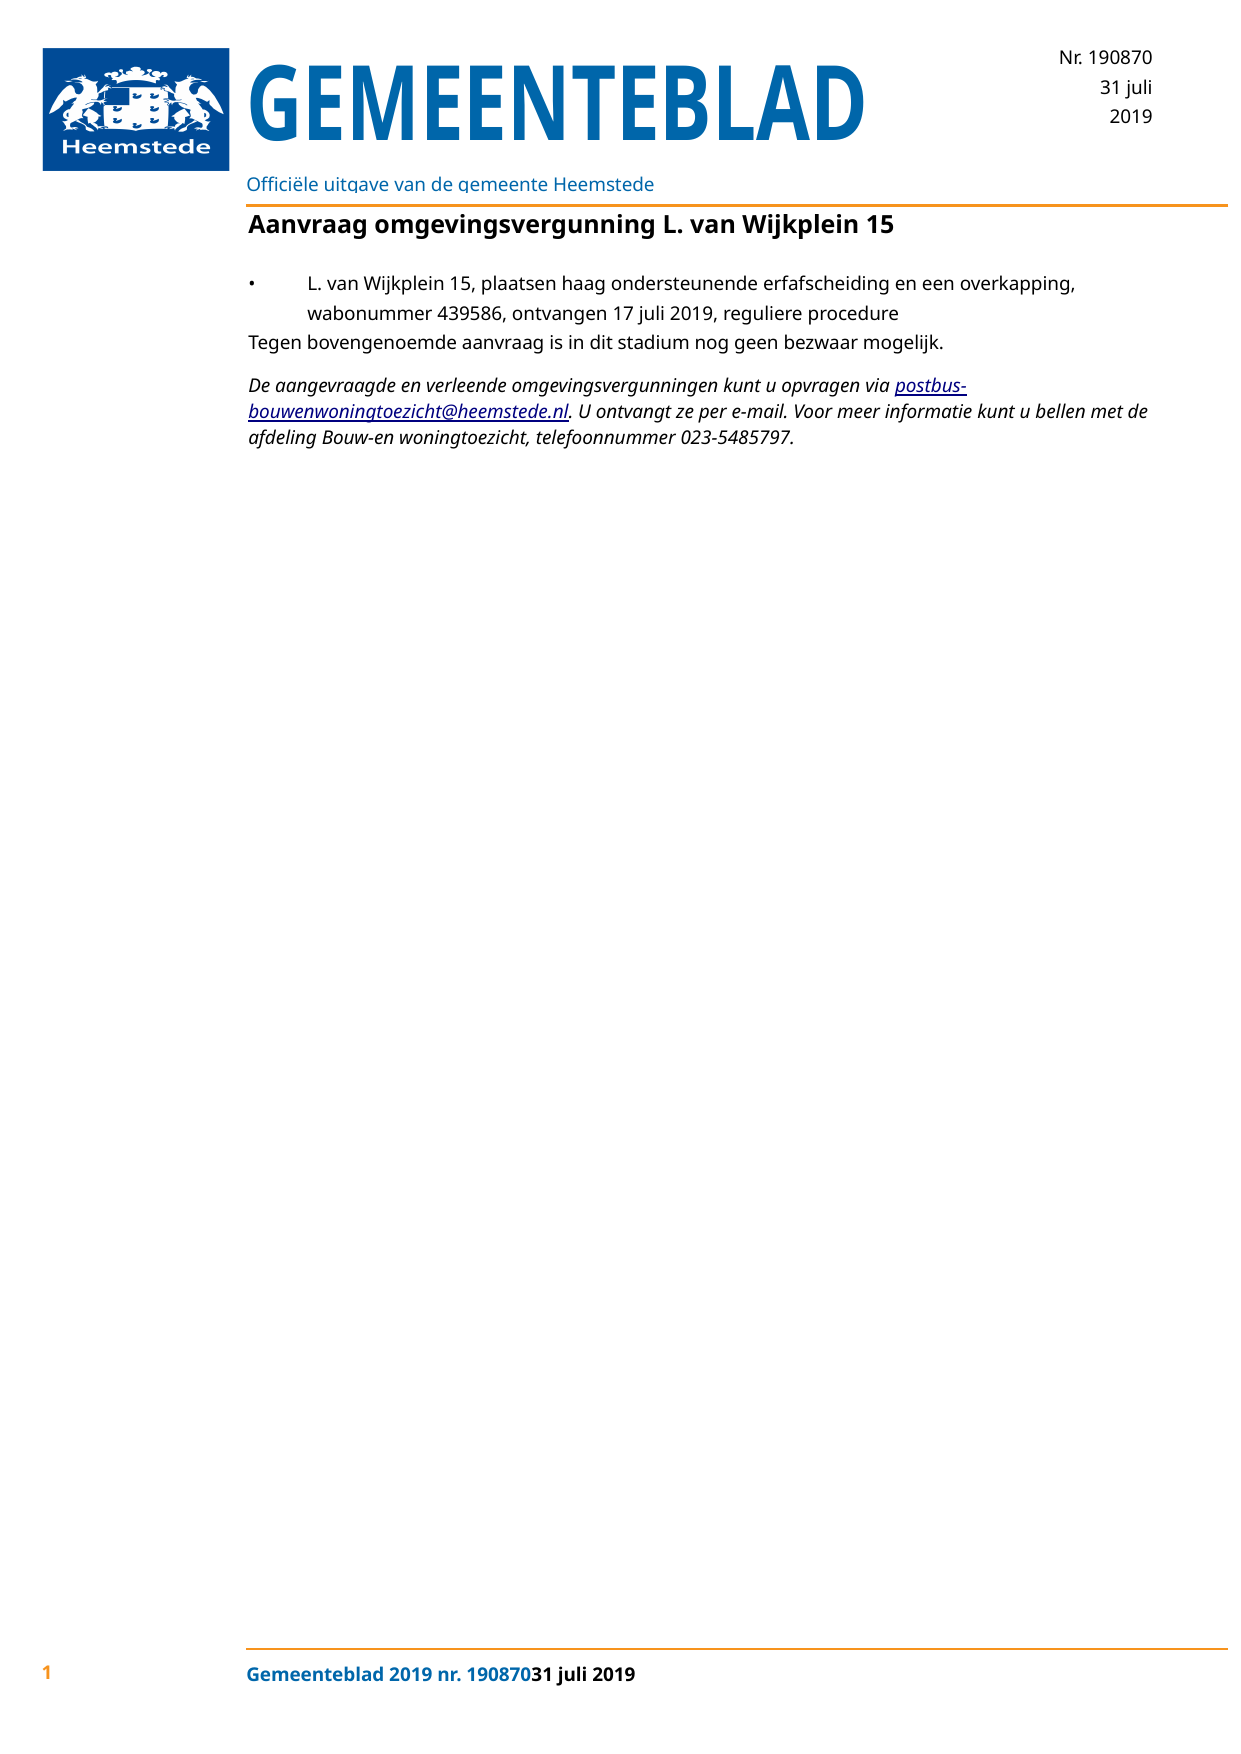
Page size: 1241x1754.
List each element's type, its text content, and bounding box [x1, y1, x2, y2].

text Aanvraag omgevingsvergunning L. van Wijkplein 15 [248, 207, 1152, 241]
picture [41, 47, 231, 172]
text Tegen bovengenoemde aanvraag is in dit stadium nog geen bezwaar mogelijk. [248, 329, 1152, 355]
text De aangevraagde en verleende omgevingsvergunningen kunt u opvragen via postbus-bouwenwoningtoezicht@heemstede.nl. U ontvangt ze per e-mail. Voor meer informatie kunt u bellen met de afdeling Bouw-en woningtoezicht, telefoonnummer 023-5485797. [248, 373, 1152, 450]
list L. van Wijkplein 15, plaatsen haag ondersteunende erfafscheiding en een overkapping, wabonummer 439586, ontvangen 17 juli 2019, reguliere procedure [248, 270, 1152, 326]
